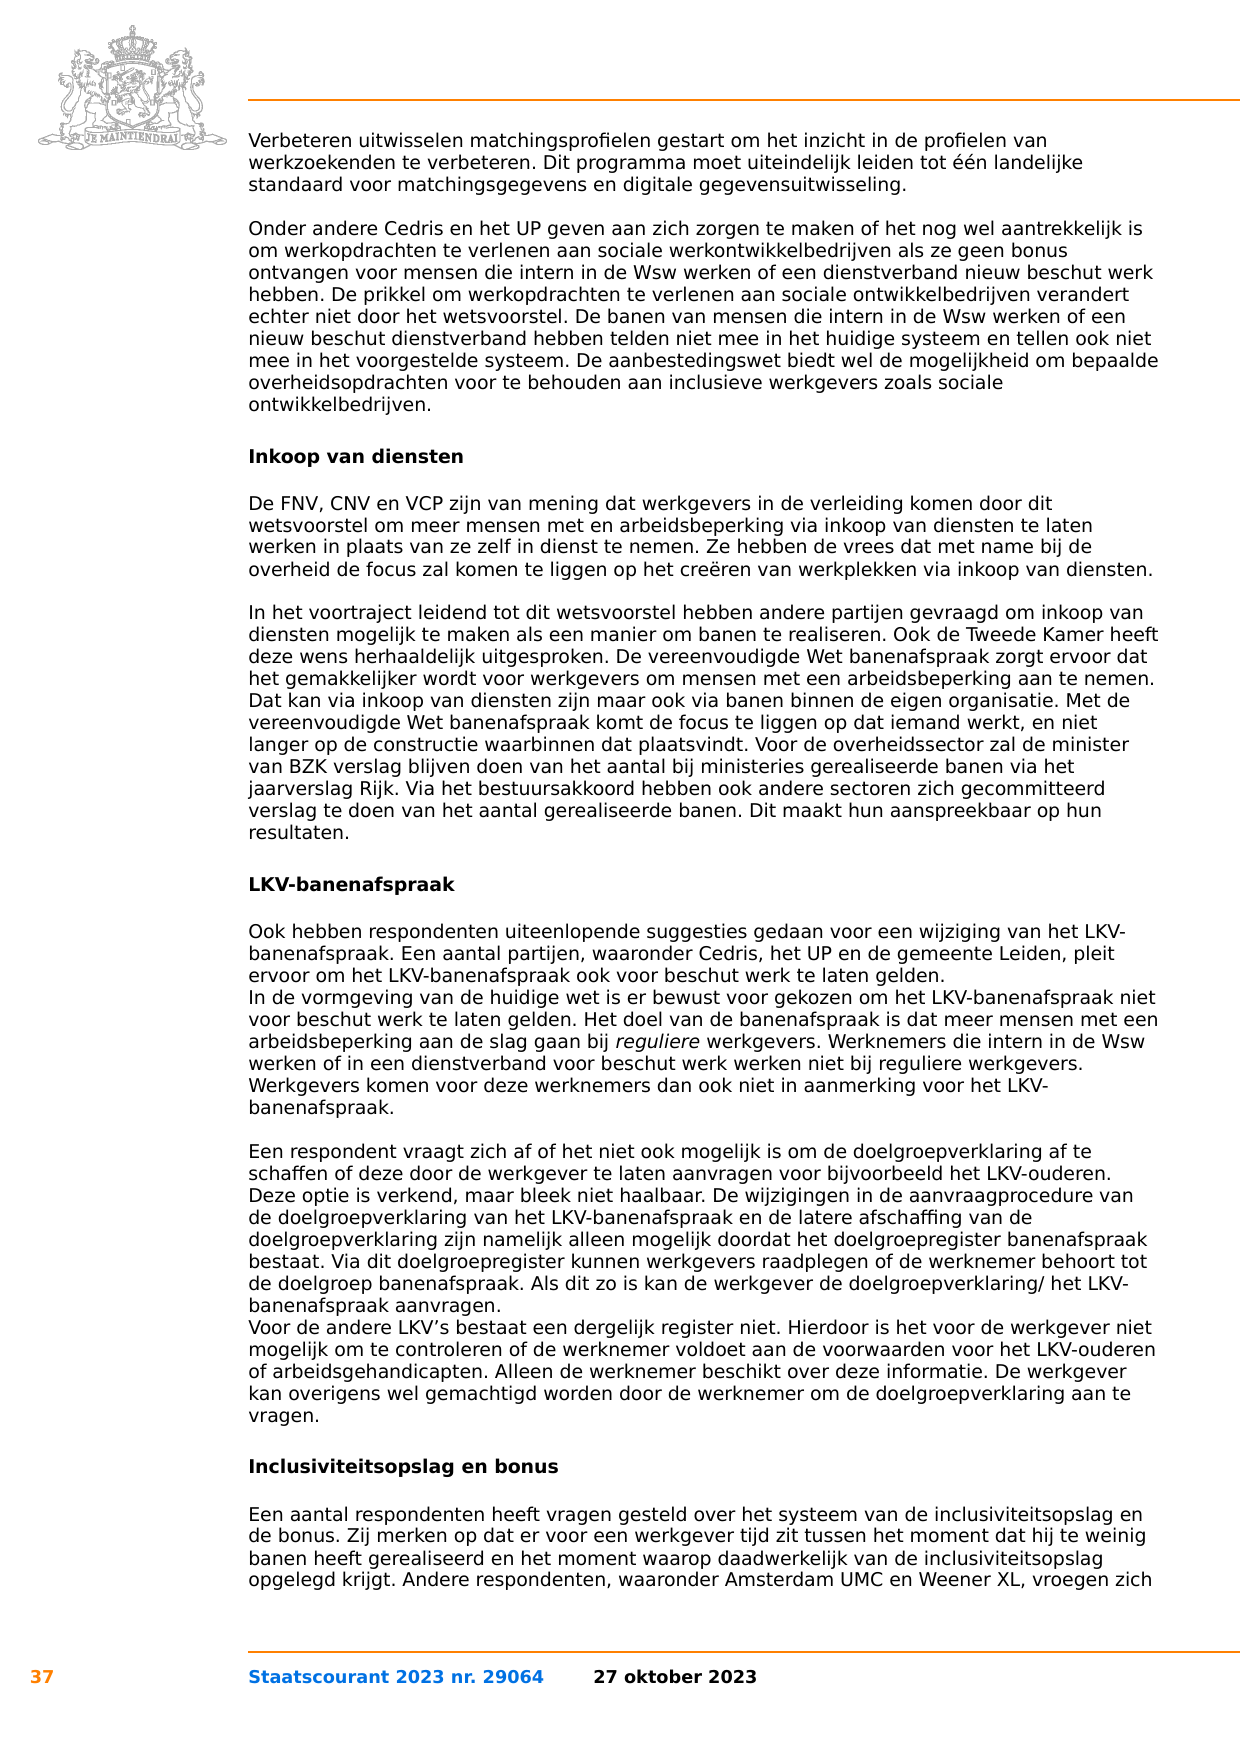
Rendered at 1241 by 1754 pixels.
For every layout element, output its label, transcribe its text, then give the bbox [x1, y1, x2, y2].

picture [38, 25, 227, 150]
subtitle Inclusiviteitsopslag en bonus [248, 1456, 1163, 1478]
text Onder andere Cedris en het UP geven aan zich zorgen te maken of het nog wel aantrekkelijk is om werkopdrachten te verlenen aan sociale werkontwikkelbedrijven als ze geen bonus ontvangen voor mensen die intern in de Wsw werken of een dienstverband nieuw beschut werk hebben. De prikkel om werkopdrachten te verlenen aan sociale ontwikkelbedrijven verandert echter niet door het wetsvoorstel. De banen van mensen die intern in de Wsw werken of een nieuw beschut dienstverband hebben telden niet mee in het huidige systeem en tellen ook niet mee in het voorgestelde systeem. De aanbestedingswet biedt wel de mogelijkheid om bepaalde overheidsopdrachten voor te behouden aan inclusieve werkgevers zoals sociale ontwikkelbedrijven. [248, 218, 1163, 416]
text In de vormgeving van de huidige wet is er bewust voor gekozen om het LKV-banenafspraak niet voor beschut werk te laten gelden. Het doel van de banenafspraak is dat meer mensen met een arbeidsbeperking aan de slag gaan bij reguliere werkgevers. Werknemers die intern in de Wsw werken of in een dienstverband voor beschut werk werken niet bij reguliere werkgevers. Werkgevers komen voor deze werknemers dan ook niet in aanmerking voor het LKV-banenafspraak. [248, 987, 1163, 1119]
text Voor de andere LKV’s bestaat een dergelijk register niet. Hierdoor is het voor de werkgever niet mogelijk om te controleren of de werknemer voldoet aan de voorwaarden voor het LKV-ouderen of arbeidsgehandicapten. Alleen de werknemer beschikt over deze informatie. De werkgever kan overigens wel gemachtigd worden door de werknemer om de doelgroepverklaring aan te vragen. [248, 1317, 1163, 1426]
text Verbeteren uitwisselen matchingsprofielen gestart om het inzicht in de profielen van werkzoekenden te verbeteren. Dit programma moet uiteindelijk leiden tot één landelijke standaard voor matchingsgegevens en digitale gegevensuitwisseling. [248, 130, 1163, 196]
text Ook hebben respondenten uiteenlopende suggesties gedaan voor een wijziging van het LKV-banenafspraak. Een aantal partijen, waaronder Cedris, het UP en de gemeente Leiden, pleit ervoor om het LKV-banenafspraak ook voor beschut werk te laten gelden. [248, 921, 1163, 987]
text In het voortraject leidend tot dit wetsvoorstel hebben andere partijen gevraagd om inkoop van diensten mogelijk te maken als een manier om banen te realiseren. Ook de Tweede Kamer heeft deze wens herhaaldelijk uitgesproken. De vereenvoudigde Wet banenafspraak zorgt ervoor dat het gemakkelijker wordt voor werkgevers om mensen met een arbeidsbeperking aan te nemen. Dat kan via inkoop van diensten zijn maar ook via banen binnen de eigen organisatie. Met de vereenvoudigde Wet banenafspraak komt de focus te liggen op dat iemand werkt, en niet langer op de constructie waarbinnen dat plaatsvindt. Voor de overheidssector zal de minister van BZK verslag blijven doen van het aantal bij ministeries gerealiseerde banen via het jaarverslag Rijk. Via het bestuursakkoord hebben ook andere sectoren zich gecommitteerd verslag te doen van het aantal gerealiseerde banen. Dit maakt hun aanspreekbaar op hun resultaten. [248, 602, 1163, 844]
text De FNV, CNV en VCP zijn van mening dat werkgevers in de verleiding komen door dit wetsvoorstel om meer mensen met en arbeidsbeperking via inkoop van diensten te laten werken in plaats van ze zelf in dienst te nemen. Ze hebben de vrees dat met name bij de overheid de focus zal komen te liggen op het creëren van werkplekken via inkoop van diensten. [248, 492, 1163, 580]
subtitle Inkoop van diensten [248, 446, 1163, 467]
text Een respondent vraagt zich af of het niet ook mogelijk is om de doelgroepverklaring af te schaffen of deze door de werkgever te laten aanvragen voor bijvoorbeeld het LKV-ouderen. Deze optie is verkend, maar bleek niet haalbaar. De wijzigingen in de aanvraagprocedure van de doelgroepverklaring van het LKV-banenafspraak en de latere afschaffing van de doelgroepverklaring zijn namelijk alleen mogelijk doordat het doelgroepregister banenafspraak bestaat. Via dit doelgroepregister kunnen werkgevers raadplegen of de werknemer behoort tot de doelgroep banenafspraak. Als dit zo is kan de werkgever de doelgroepverklaring/ het LKV-banenafspraak aanvragen. [248, 1141, 1163, 1317]
text Een aantal respondenten heeft vragen gesteld over het systeem van de inclusiviteitsopslag en de bonus. Zij merken op dat er voor een werkgever tijd zit tussen het moment dat hij te weinig banen heeft gerealiseerd en het moment waarop daadwerkelijk van de inclusiviteitsopslag opgelegd krijgt. Andere respondenten, waaronder Amsterdam UMC en Weener XL, vroegen zich [248, 1503, 1163, 1591]
subtitle LKV-banenafspraak [248, 874, 1163, 896]
